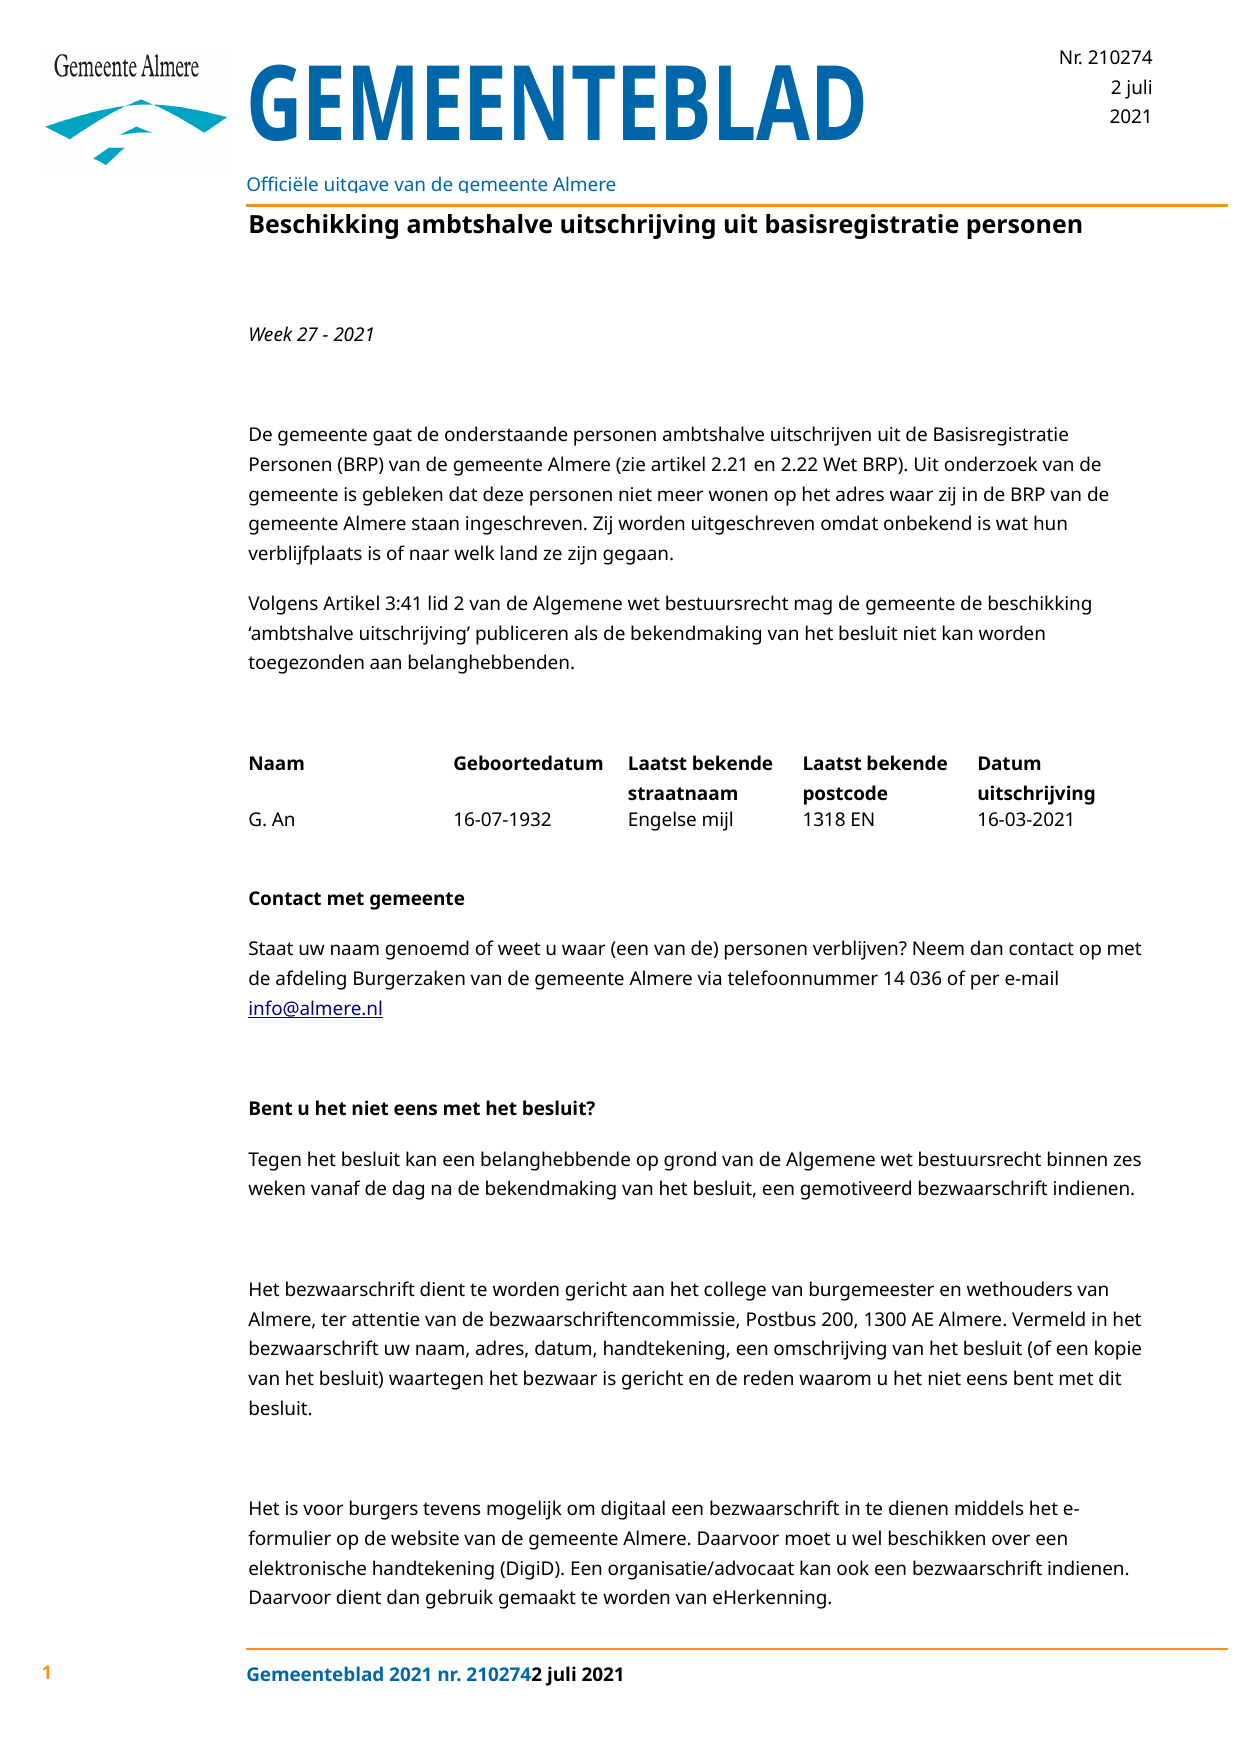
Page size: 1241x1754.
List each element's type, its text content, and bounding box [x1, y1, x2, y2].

table_header Datum uitschrijving [977, 750, 1152, 806]
text Het is voor burgers tevens mogelijk om digitaal een bezwaarschrift in te dienen middels het e-formulier op de website van de gemeente Almere. Daarvoor moet u wel beschikken over een elektronische handtekening (DigiD). Een organisatie/advocaat kan ook een bezwaarschrift indienen. Daarvoor dient dan gebruik gemaakt te worden van eHerkenning. [248, 1496, 1152, 1610]
picture [41, 47, 231, 172]
text Tegen het besluit kan een belanghebbende op grond van de Algemene wet bestuursrecht binnen zes weken vanaf de dag na de bekendmaking van het besluit, een gemotiveerd bezwaarschrift indienen. [248, 1146, 1152, 1201]
text Beschikking ambtshalve uitschrijving uit basisregistratie personen [248, 207, 1152, 241]
text Volgens Artikel 3:41 lid 2 van de Algemene wet bestuursrecht mag de gemeente de beschikking ‘ambtshalve uitschrijving’ publiceren als de bekendmaking van het besluit niet kan worden toegezonden aan belanghebbenden. [248, 590, 1152, 675]
text Het bezwaarschrift dient te worden gericht aan het college van burgemeester en wethouders van Almere, ter attentie van de bezwaarschriftencommissie, Postbus 200, 1300 AE Almere. Vermeld in het bezwaarschrift uw naam, adres, datum, handtekening, een omschrijving van het besluit (of een kopie van het besluit) waartegen het bezwaar is gericht en de reden waarom u het niet eens bent met dit besluit. [248, 1276, 1152, 1420]
table_header Laatst bekende postcode [802, 750, 977, 806]
table_cell 16-07-1932 [453, 806, 628, 831]
table_cell 1318 EN [802, 806, 977, 831]
table_cell 16-03-2021 [977, 806, 1152, 831]
text Staat uw naam genoemd of weet u waar (een van de) personen verblijven? Neem dan contact op met de afdeling Burgerzaken van de gemeente Almere via telefoonnummer 14 036 of per e-mail info@almere.nl [248, 936, 1152, 1020]
table_header Geboortedatum [453, 750, 628, 806]
table_header Naam [248, 750, 453, 806]
text Bent u het niet eens met het besluit? [248, 1096, 1152, 1121]
table_cell G. An [248, 806, 453, 831]
text Week 27 - 2021 [248, 321, 1152, 346]
table_cell Engelse mijl [628, 806, 802, 831]
text Contact met gemeente [248, 885, 1152, 911]
text De gemeente gaat de onderstaande personen ambtshalve uitschrijven uit de Basisregistratie Personen (BRP) van de gemeente Almere (zie artikel 2.21 en 2.22 Wet BRP). Uit onderzoek van de gemeente is gebleken dat deze personen niet meer wonen op het adres waar zij in de BRP van de gemeente Almere staan ingeschreven. Zij worden uitgeschreven omdat onbekend is wat hun verblijfplaats is of naar welk land ze zijn gegaan. [248, 422, 1152, 566]
table_header Laatst bekende straatnaam [628, 750, 802, 806]
